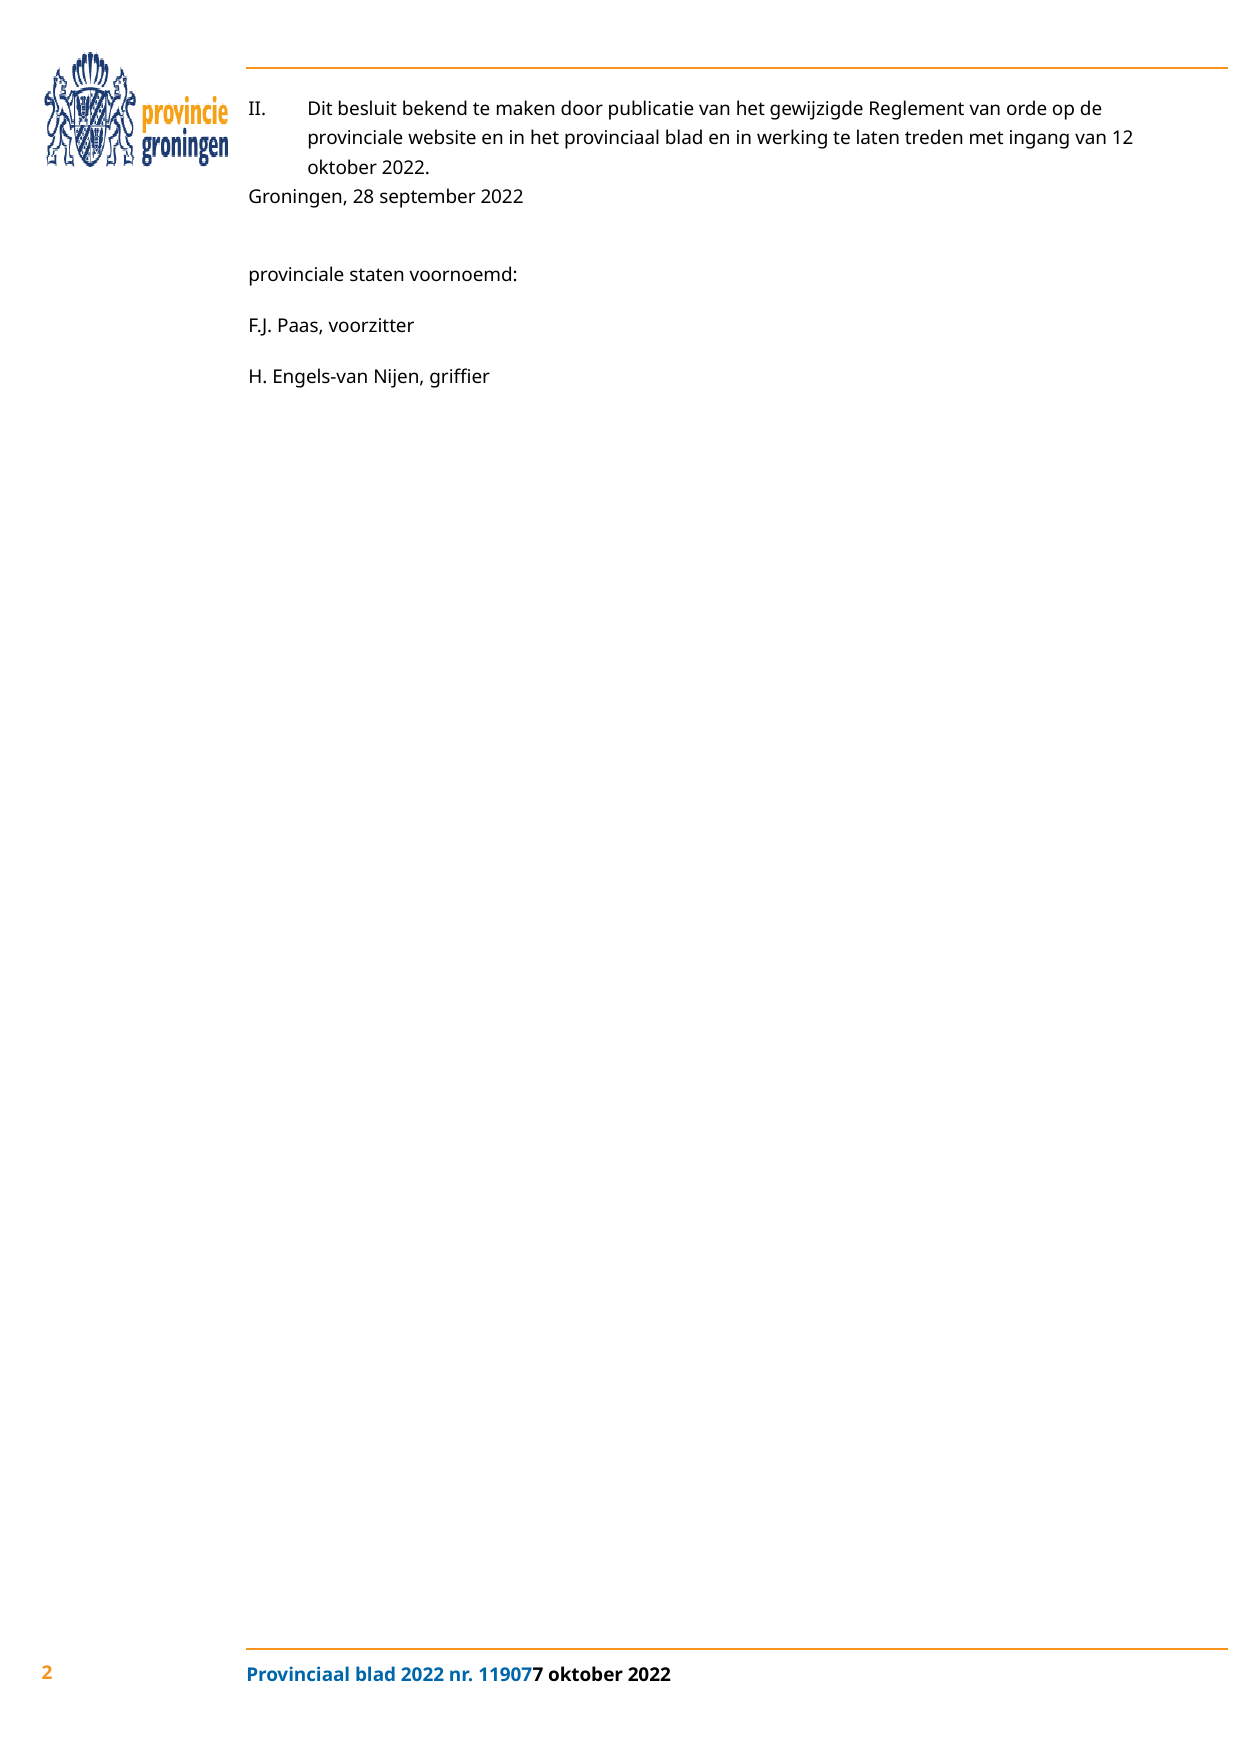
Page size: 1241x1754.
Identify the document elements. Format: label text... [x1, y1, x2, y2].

text Groningen, 28 september 2022 [248, 183, 1152, 209]
text H. Engels-van Nijen, griffier [248, 364, 1152, 389]
text provinciale staten voornoemd: [248, 261, 1152, 286]
picture [41, 47, 231, 172]
list Dit besluit bekend te maken door publicatie van het gewijzigde Reglement van orde op de provinciale website en in het provinciaal blad en in werking te laten treden met ingang van 12 oktober 2022. [248, 95, 1152, 180]
text F.J. Paas, voorzitter [248, 312, 1152, 338]
